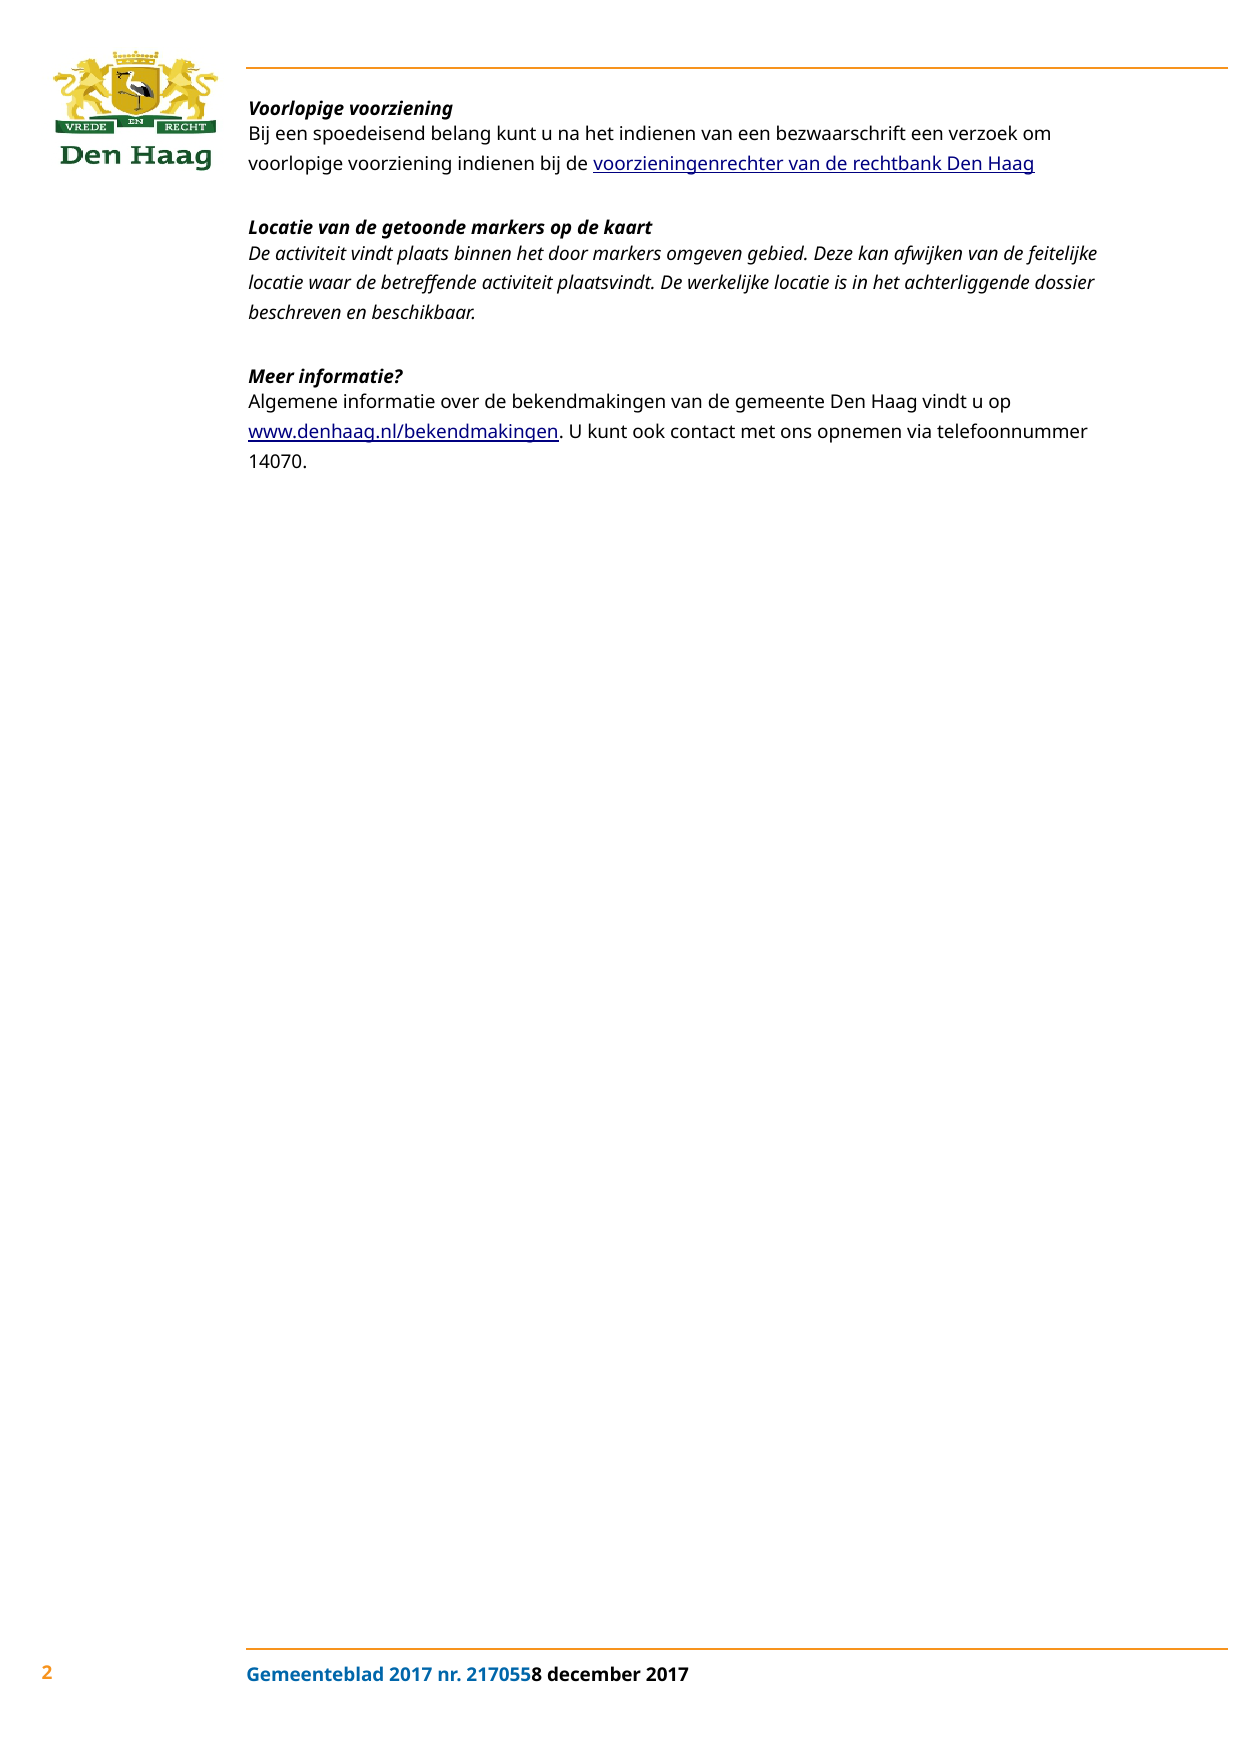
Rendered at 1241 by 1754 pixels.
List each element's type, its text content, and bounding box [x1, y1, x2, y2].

picture [41, 47, 231, 172]
text Locatie van de getoonde markers op de kaart [248, 214, 1152, 240]
text De activiteit vindt plaats binnen het door markers omgeven gebied. Deze kan afwijken van de feitelijke locatie waar de betreffende activiteit plaatsvindt. De werkelijke locatie is in het achterliggende dossier beschreven en beschikbaar. [248, 240, 1152, 325]
text Bij een spoedeisend belang kunt u na het indienen van een bezwaarschrift een verzoek om voorlopige voorziening indienen bij de voorzieningenrechter van de rechtbank Den Haag [248, 121, 1152, 176]
text Meer informatie? [248, 363, 1152, 389]
text Algemene informatie over de bekendmakingen van de gemeente Den Haag vindt u op www.denhaag.nl/bekendmakingen. U kunt ook contact met ons opnemen via telefoonnummer 14070. [248, 389, 1152, 473]
text Voorlopige voorziening [248, 95, 1152, 121]
